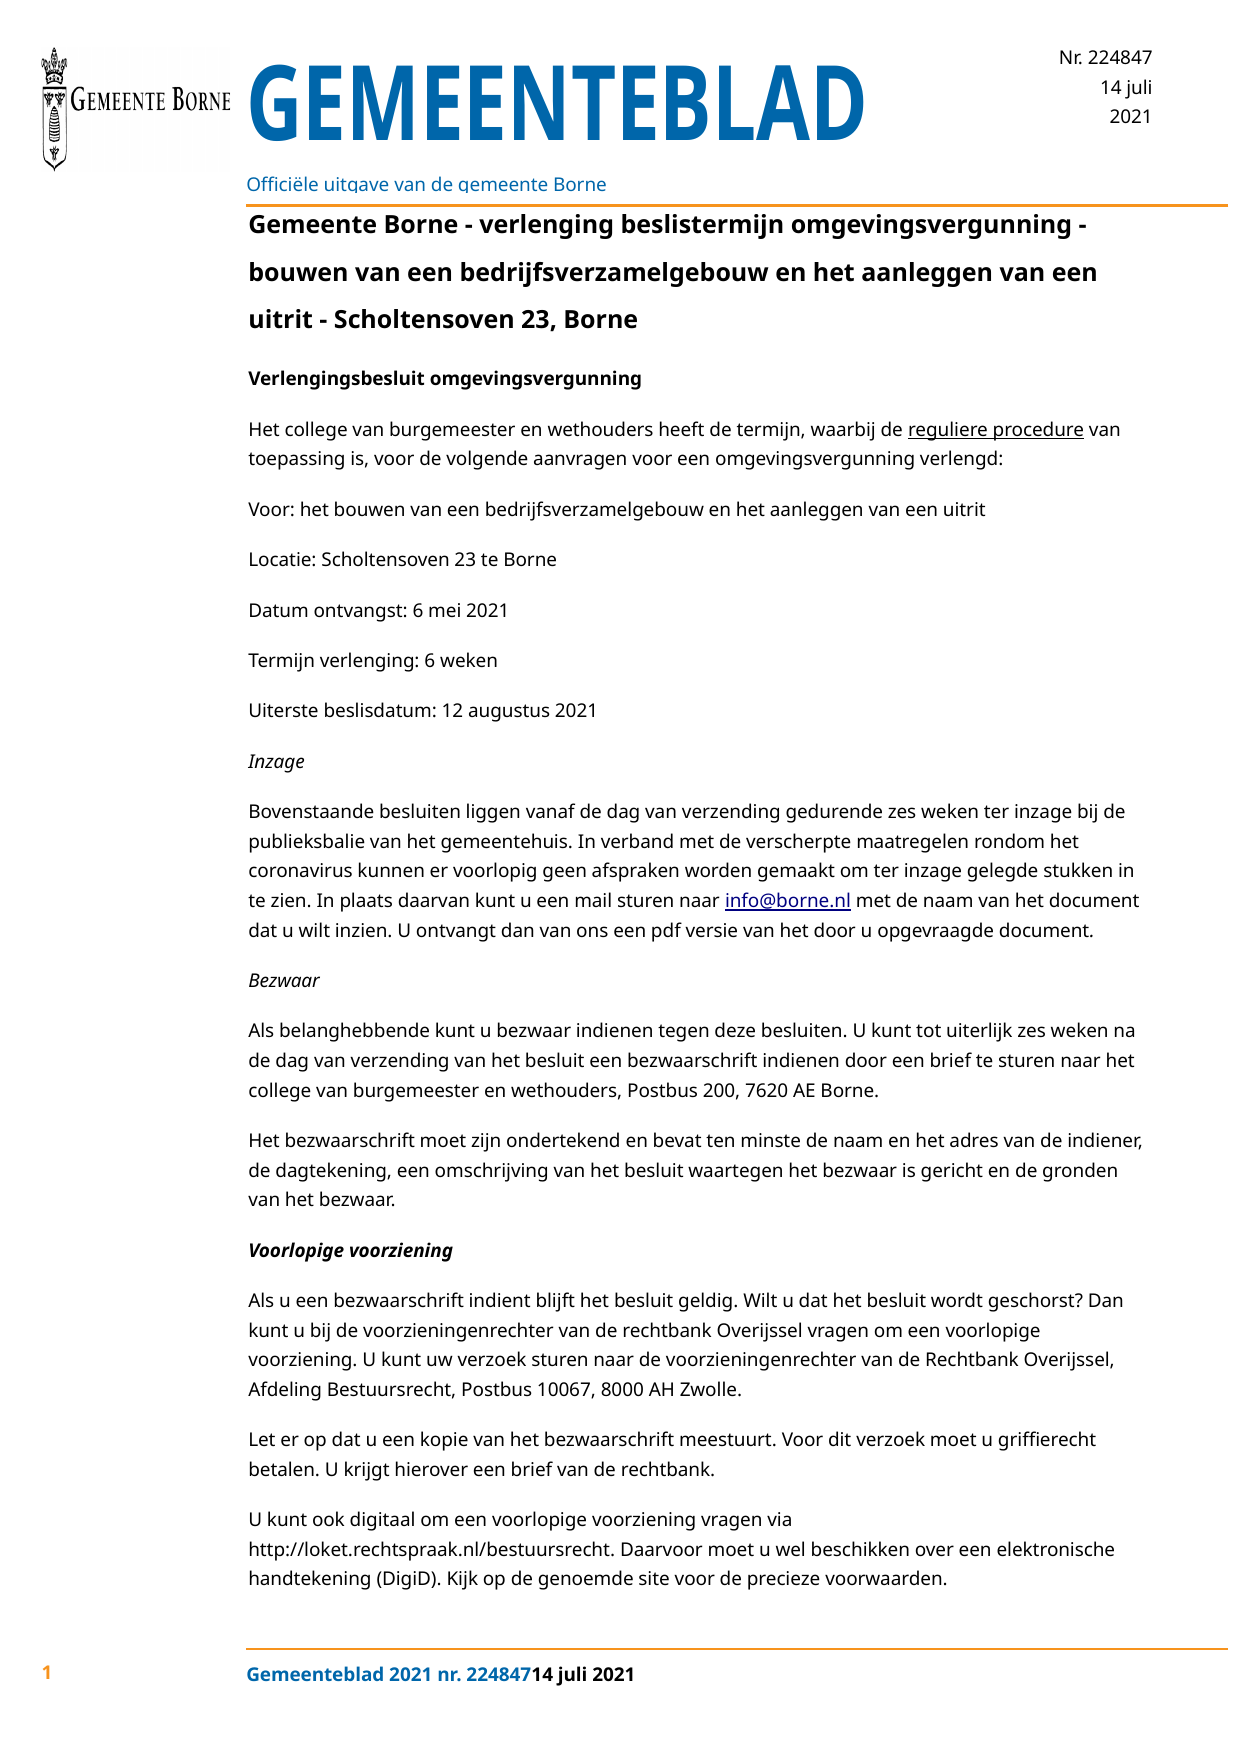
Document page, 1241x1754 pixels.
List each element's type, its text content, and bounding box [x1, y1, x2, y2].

text Voorlopige voorziening [248, 1237, 1152, 1262]
text Verlengingsbesluit omgevingsvergunning [248, 366, 1152, 391]
text Inzage [248, 748, 1152, 774]
text Locatie: Scholtensoven 23 te Borne [248, 546, 1152, 572]
text Het bezwaarschrift moet zijn ondertekend en bevat ten minste de naam en het adres van de indiener, de dagtekening, een omschrijving van het besluit waartegen het bezwaar is gericht en de gronden van het bezwaar. [248, 1127, 1152, 1212]
text Het college van burgemeester en wethouders heeft de termijn, waarbij de reguliere procedure van toepassing is, voor de volgende aanvragen voor een omgevingsvergunning verlengd: [248, 416, 1152, 471]
text Gemeente Borne - verlenging beslistermijn omgevingsvergunning - bouwen van een bedrijfsverzamelgebouw en het aanleggen van een uitrit - Scholtensoven 23, Borne [248, 207, 1152, 336]
text Uiterste beslisdatum: 12 augustus 2021 [248, 698, 1152, 723]
text Let er op dat u een kopie van het bezwaarschrift meestuurt. Voor dit verzoek moet u griffierecht betalen. U krijgt hierover een brief van de rechtbank. [248, 1426, 1152, 1482]
text Datum ontvangst: 6 mei 2021 [248, 597, 1152, 622]
text Als u een bezwaarschrift indient blijft het besluit geldig. Wilt u dat het besluit wordt geschorst? Dan kunt u bij de voorzieningenrechter van de rechtbank Overijssel vragen om een voorlopige voorziening. U kunt uw verzoek sturen naar de voorzieningenrechter van de Rechtbank Overijssel, Afdeling Bestuursrecht, Postbus 10067, 8000 AH Zwolle. [248, 1287, 1152, 1402]
picture [41, 47, 231, 172]
text Voor: het bouwen van een bedrijfsverzamelgebouw en het aanleggen van een uitrit [248, 496, 1152, 522]
text Bezwaar [248, 967, 1152, 993]
text Termijn verlenging: 6 weken [248, 647, 1152, 673]
text Als belanghebbende kunt u bezwaar indienen tegen deze besluiten. U kunt tot uiterlijk zes weken na de dag van verzending van het besluit een bezwaarschrift indienen door een brief te sturen naar het college van burgemeester en wethouders, Postbus 200, 7620 AE Borne. [248, 1018, 1152, 1102]
text Bovenstaande besluiten liggen vanaf de dag van verzending gedurende zes weken ter inzage bij de publieksbalie van het gemeentehuis. In verband met de verscherpte maatregelen rondom het coronavirus kunnen er voorlopig geen afspraken worden gemaakt om ter inzage gelegde stukken in te zien. In plaats daarvan kunt u een mail sturen naar info@borne.nl met de naam van het document dat u wilt inzien. U ontvangt dan van ons een pdf versie van het door u opgevraagde document. [248, 798, 1152, 942]
text U kunt ook digitaal om een voorlopige voorziening vragen via http://loket.rechtspraak.nl/bestuursrecht. Daarvoor moet u wel beschikken over een elektronische handtekening (DigiD). Kijk op de genoemde site voor de precieze voorwaarden. [248, 1506, 1152, 1591]
